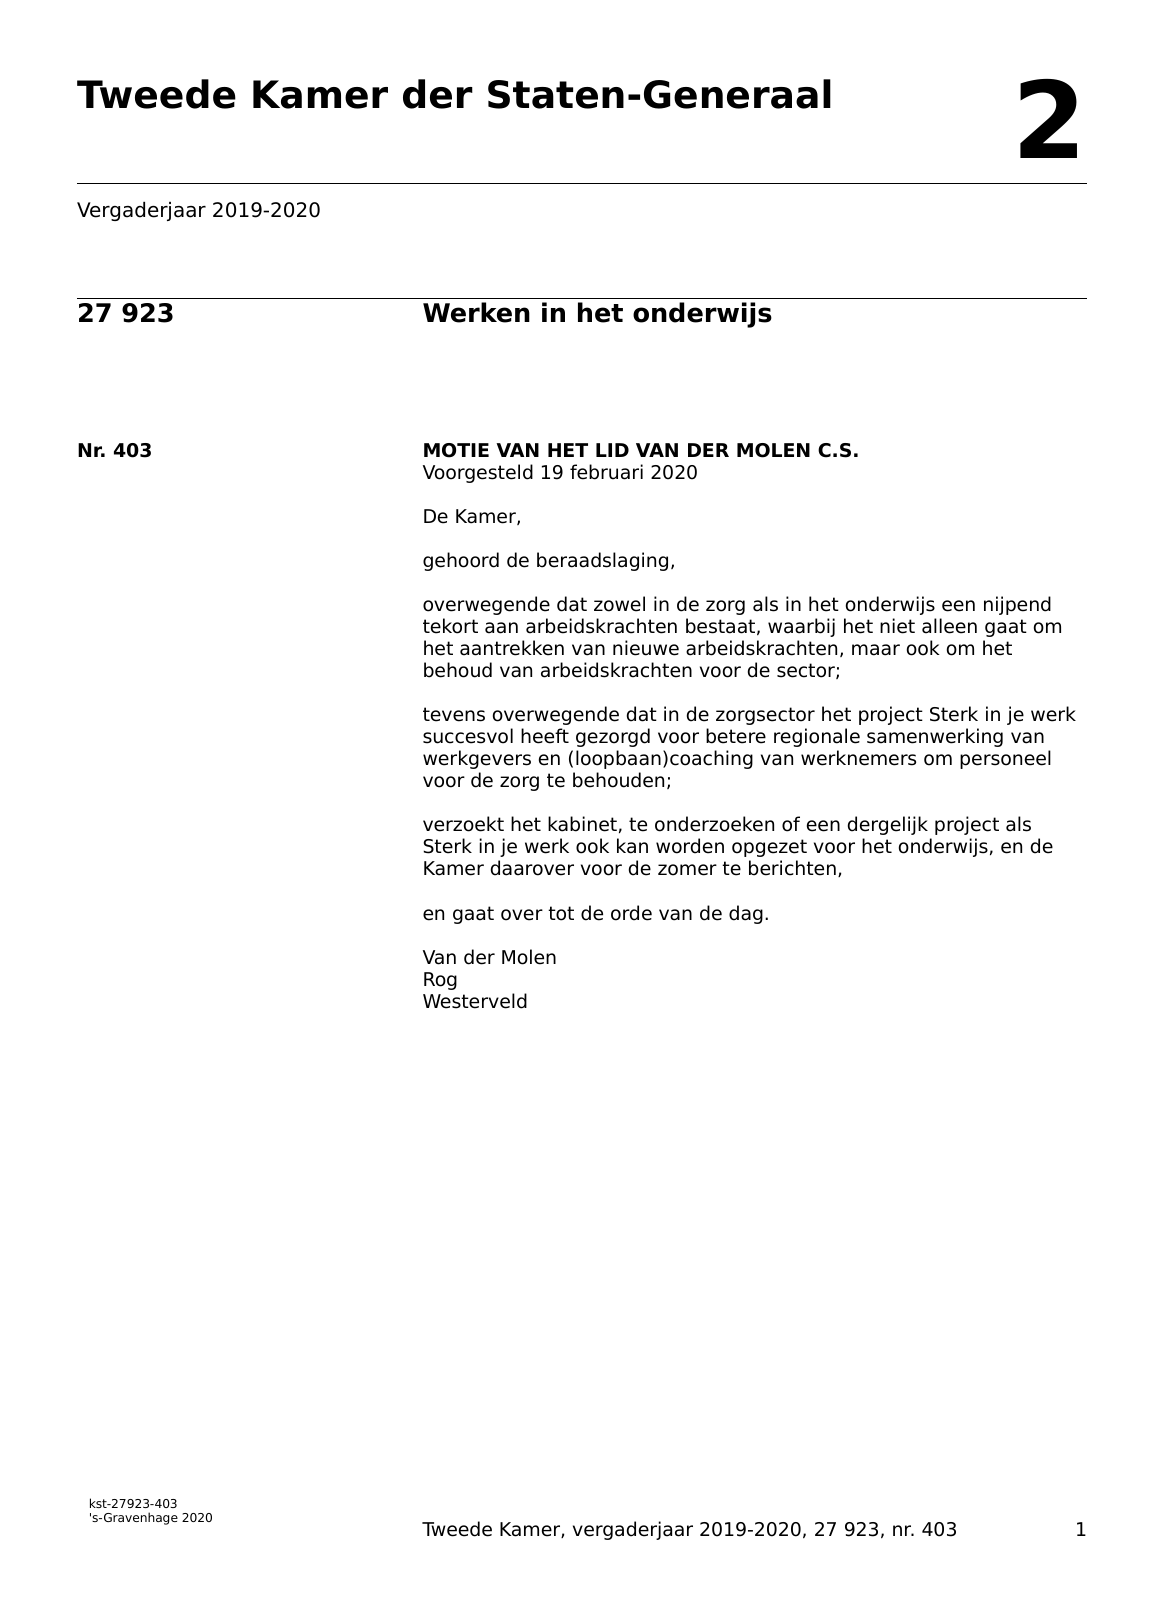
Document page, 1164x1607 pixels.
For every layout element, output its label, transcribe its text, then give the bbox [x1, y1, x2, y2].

text 's-Gravenhage 2020 [88, 1511, 323, 1525]
table_header 2 [886, 59, 1087, 183]
text verzoekt het kabinet, te onderzoeken of een dergelijk project als Sterk in je werk ook kan worden opgezet voor het onderwijs, en de Kamer daarover voor de zomer te berichten, [422, 814, 1087, 880]
text De Kamer, [422, 506, 1087, 528]
text Westerveld [422, 991, 1087, 1013]
subtitle Nr. 403 MOTIE VAN HET LID VAN DER MOLEN C.S. [77, 440, 1087, 462]
table_cell Vergaderjaar 2019-2020 [77, 184, 1087, 298]
text gehoord de beraadslaging, [422, 550, 1087, 572]
text Van der Molen [422, 947, 1087, 969]
text Voorgesteld 19 februari 2020 [422, 462, 1087, 484]
text Rog [422, 969, 1087, 991]
text overwegende dat zowel in de zorg als in het onderwijs een nijpend tekort aan arbeidskrachten bestaat, waarbij het niet alleen gaat om het aantrekken van nieuwe arbeidskrachten, maar ook om het behoud van arbeidskrachten voor de sector; [422, 594, 1087, 682]
text en gaat over tot de orde van de dag. [422, 902, 1087, 924]
text kst-27923-403 [88, 1497, 323, 1511]
text tevens overwegende dat in de zorgsector het project Sterk in je werk succesvol heeft gezorgd voor betere regionale samenwerking van werkgevers en (loopbaan)coaching van werknemers om personeel voor de zorg te behouden; [422, 704, 1087, 792]
table_header Tweede Kamer der Staten-Generaal [77, 59, 886, 183]
subtitle 27 923 Werken in het onderwijs [77, 299, 1087, 329]
